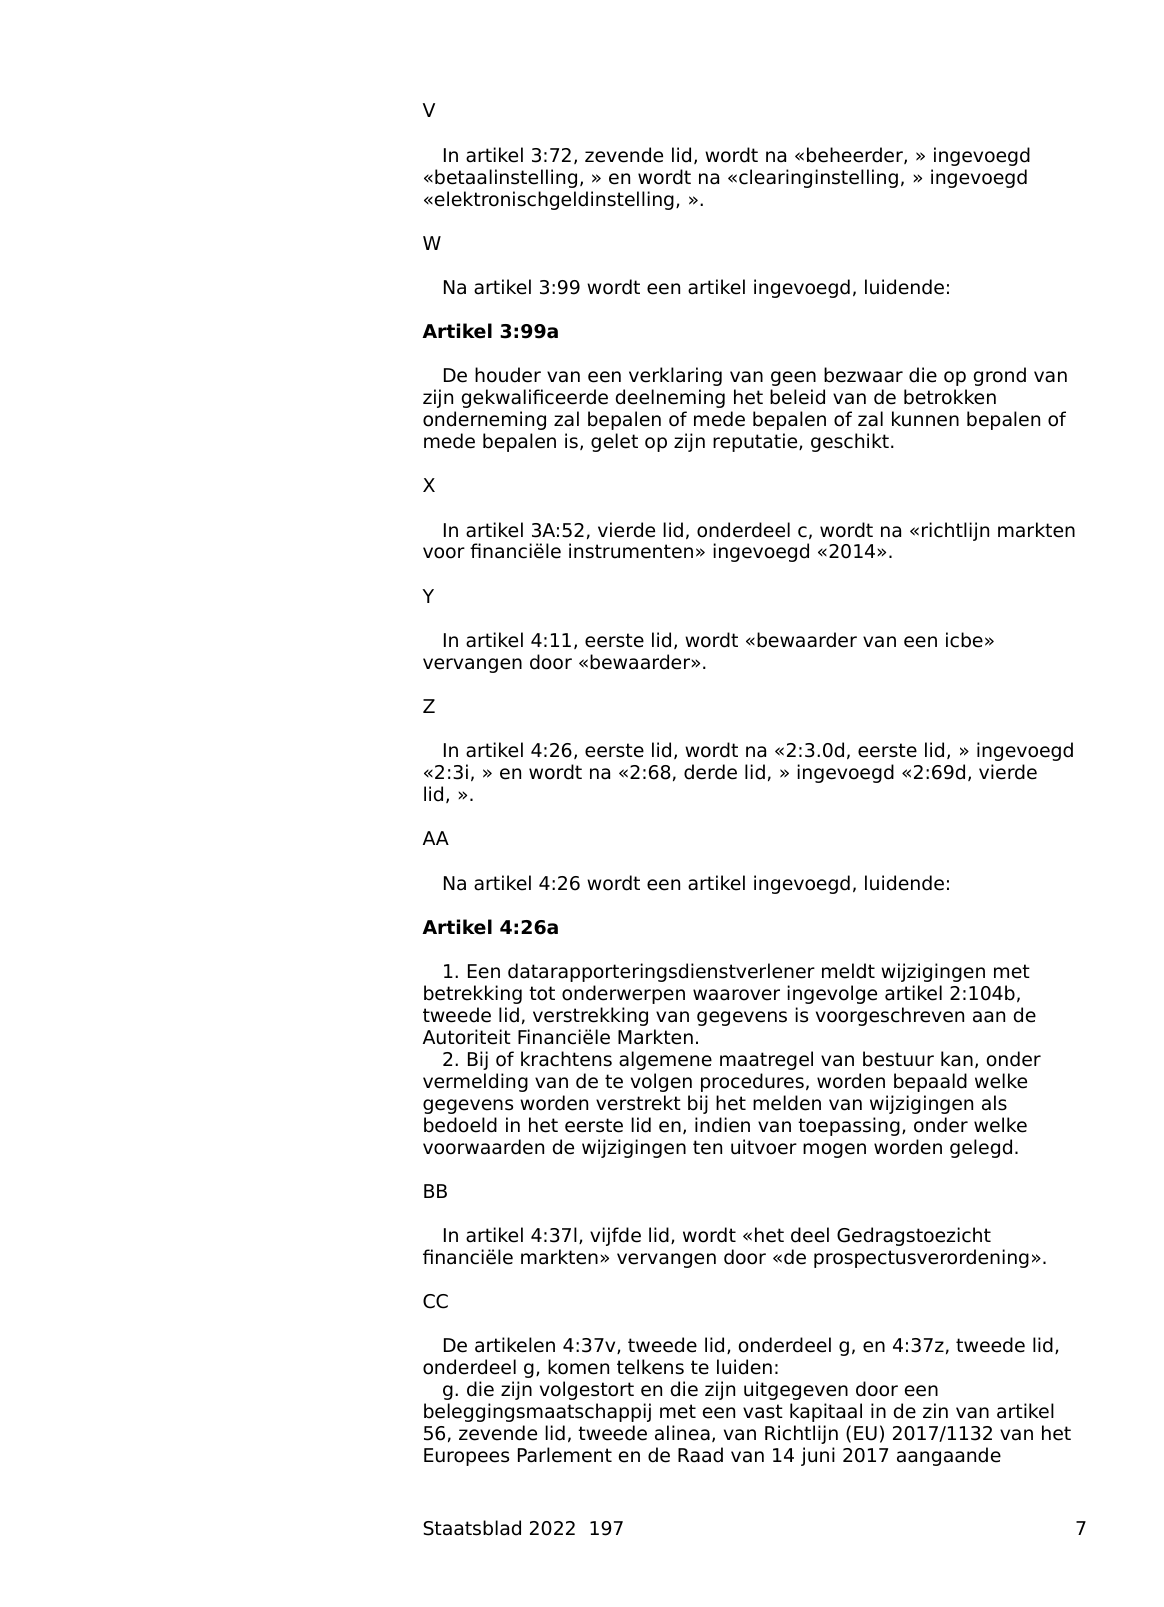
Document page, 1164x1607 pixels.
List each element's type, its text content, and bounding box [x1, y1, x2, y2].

text V [422, 100, 1087, 122]
text BB [422, 1181, 1087, 1203]
text Z [422, 696, 1087, 718]
subtitle Artikel 4:26a [422, 917, 1087, 938]
text Na artikel 4:26 wordt een artikel ingevoegd, luidende: [422, 872, 1087, 894]
text In artikel 4:11, eerste lid, wordt «bewaarder van een icbe» vervangen door «bewaarder». [422, 630, 1087, 674]
text In artikel 3:72, zevende lid, wordt na «beheerder, » ingevoegd «betaalinstelling, » en wordt na «clearinginstelling, » ingevoegd «elektronischgeldinstelling, ». [422, 144, 1087, 211]
text Y [422, 586, 1087, 608]
text W [422, 233, 1087, 255]
text X [422, 475, 1087, 497]
text CC [422, 1291, 1087, 1313]
text AA [422, 828, 1087, 850]
text 1. Een datarapporteringsdienstverlener meldt wijzigingen met betrekking tot onderwerpen waarover ingevolge artikel 2:104b, tweede lid, verstrekking van gegevens is voorgeschreven aan de Autoriteit Financiële Markten. [422, 961, 1087, 1049]
text g. die zijn volgestort en die zijn uitgegeven door een beleggingsmaatschappij met een vast kapitaal in de zin van artikel 56, zevende lid, tweede alinea, van Richtlijn (EU) 2017/1132 van het Europees Parlement en de Raad van 14 juni 2017 aangaande [422, 1379, 1087, 1467]
text De houder van een verklaring van geen bezwaar die op grond van zijn gekwalificeerde deelneming het beleid van de betrokken onderneming zal bepalen of mede bepalen of zal kunnen bepalen of mede bepalen is, gelet op zijn reputatie, geschikt. [422, 365, 1087, 453]
text Na artikel 3:99 wordt een artikel ingevoegd, luidende: [422, 277, 1087, 299]
text In artikel 3A:52, vierde lid, onderdeel c, wordt na «richtlijn markten voor financiële instrumenten» ingevoegd «2014». [422, 519, 1087, 563]
text In artikel 4:26, eerste lid, wordt na «2:3.0d, eerste lid, » ingevoegd «2:3i, » en wordt na «2:68, derde lid, » ingevoegd «2:69d, vierde lid, ». [422, 740, 1087, 806]
text De artikelen 4:37v, tweede lid, onderdeel g, en 4:37z, tweede lid, onderdeel g, komen telkens te luiden: [422, 1335, 1087, 1379]
subtitle Artikel 3:99a [422, 321, 1087, 343]
text 2. Bij of krachtens algemene maatregel van bestuur kan, onder vermelding van de te volgen procedures, worden bepaald welke gegevens worden verstrekt bij het melden van wijzigingen als bedoeld in het eerste lid en, indien van toepassing, onder welke voorwaarden de wijzigingen ten uitvoer mogen worden gelegd. [422, 1049, 1087, 1158]
text In artikel 4:37l, vijfde lid, wordt «het deel Gedragstoezicht financiële markten» vervangen door «de prospectusverordening». [422, 1225, 1087, 1269]
